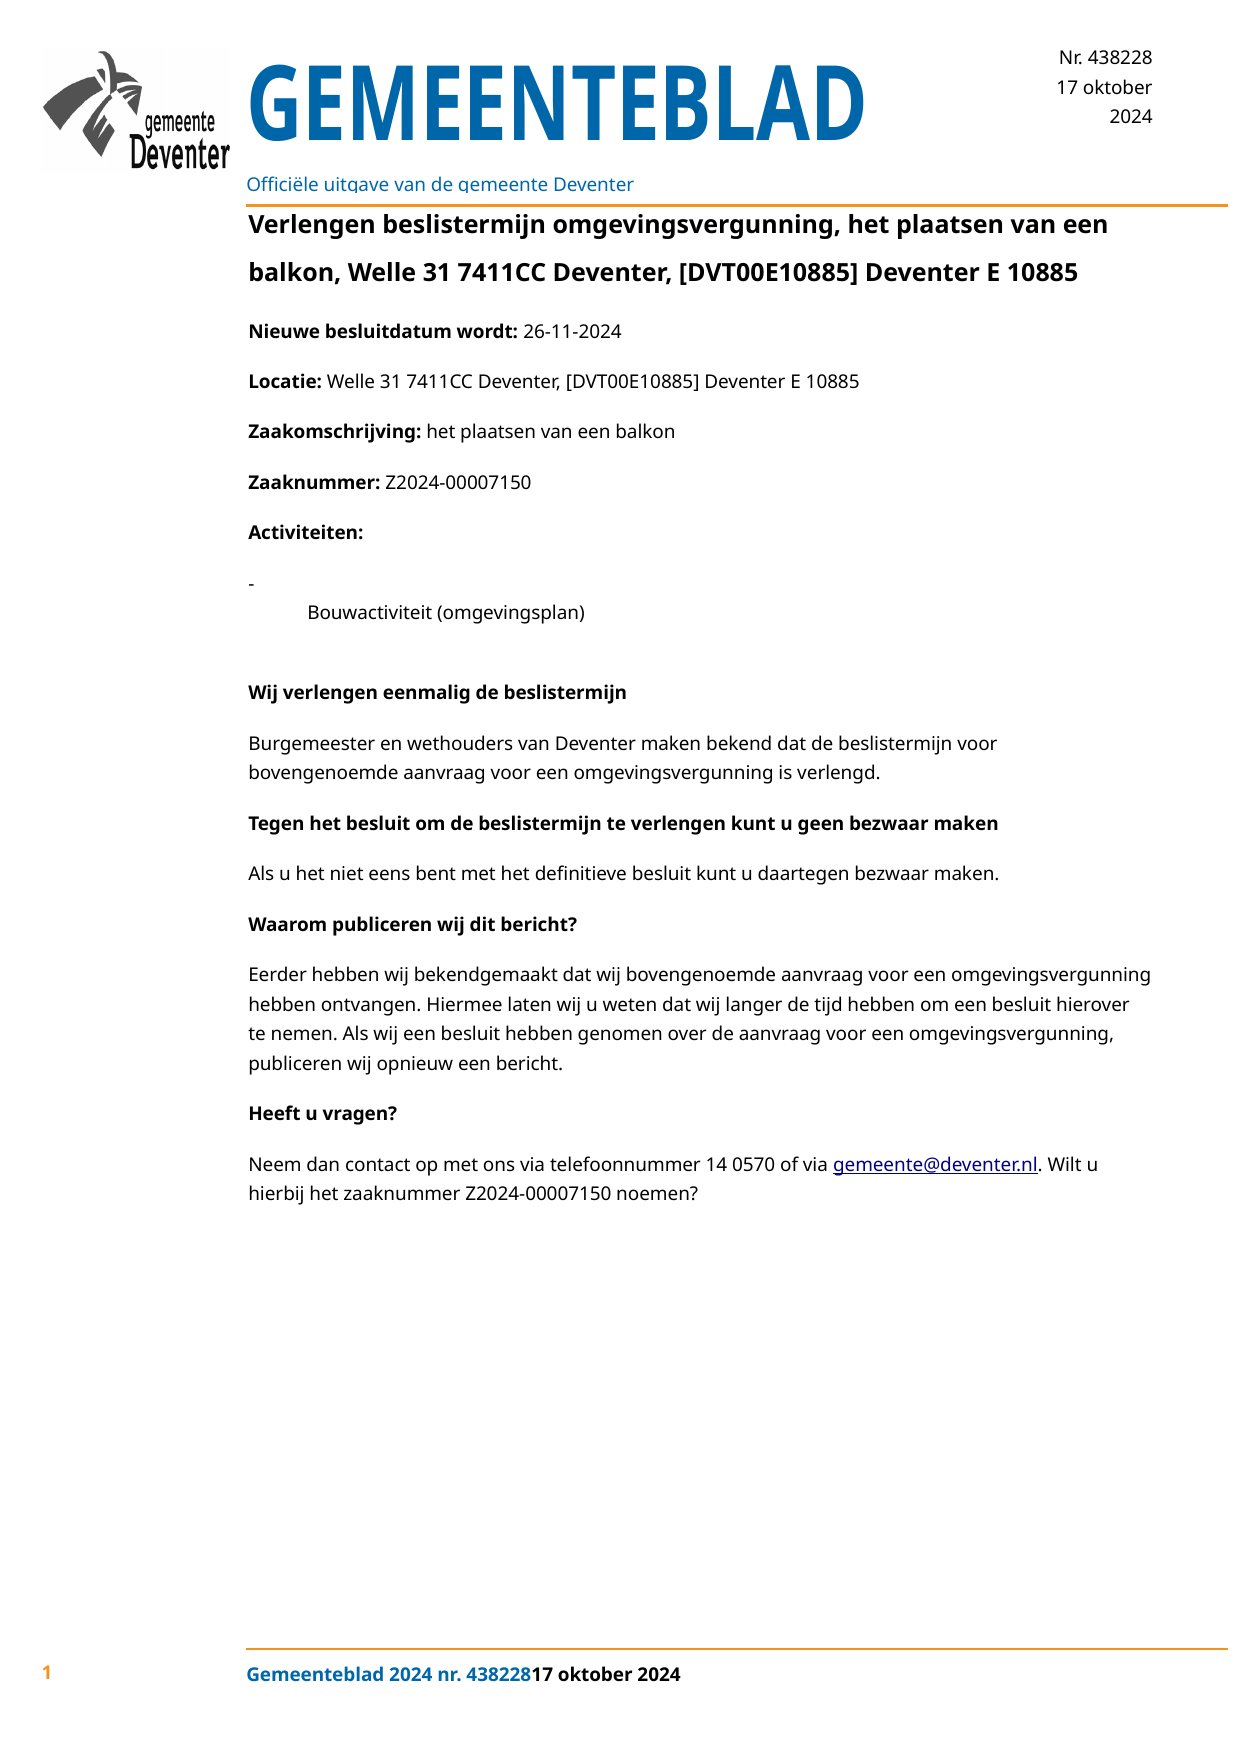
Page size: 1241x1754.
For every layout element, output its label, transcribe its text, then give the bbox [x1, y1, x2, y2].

text Zaakomschrijving: het plaatsen van een balkon [248, 419, 1152, 444]
picture [41, 47, 231, 172]
text Locatie: Welle 31 7411CC Deventer, [DVT00E10885] Deventer E 10885 [248, 368, 1152, 394]
text Burgemeester en wethouders van Deventer maken bekend dat de beslistermijn voor bovengenoemde aanvraag voor een omgevingsvergunning is verlengd. [248, 730, 1152, 785]
list Bouwactiviteit (omgevingsplan) [248, 599, 1152, 625]
text Waarom publiceren wij dit bericht? [248, 911, 1152, 937]
text Als u het niet eens bent met het definitieve besluit kunt u daartegen bezwaar maken. [248, 860, 1152, 886]
text Tegen het besluit om de beslistermijn te verlengen kunt u geen bezwaar maken [248, 810, 1152, 836]
text Verlengen beslistermijn omgevingsvergunning, het plaatsen van een balkon, Welle 31 7411CC Deventer, [DVT00E10885] Deventer E 10885 [248, 207, 1152, 288]
text Nieuwe besluitdatum wordt: 26-11-2024 [248, 318, 1152, 344]
text Neem dan contact op met ons via telefoonnummer 14 0570 of via gemeente@deventer.nl. Wilt u hierbij het zaaknummer Z2024-00007150 noemen? [248, 1151, 1152, 1206]
text Activiteiten: [248, 519, 1152, 545]
text Zaaknummer: Z2024-00007150 [248, 469, 1152, 495]
text Heeft u vragen? [248, 1100, 1152, 1126]
text Eerder hebben wij bekendgemaakt dat wij bovengenoemde aanvraag voor een omgevingsvergunning hebben ontvangen. Hiermee laten wij u weten dat wij langer de tijd hebben om een besluit hierover te nemen. Als wij een besluit hebben genomen over de aanvraag voor een omgevingsvergunning, publiceren wij opnieuw een bericht. [248, 961, 1152, 1076]
text Wij verlengen eenmalig de beslistermijn [248, 679, 1152, 705]
